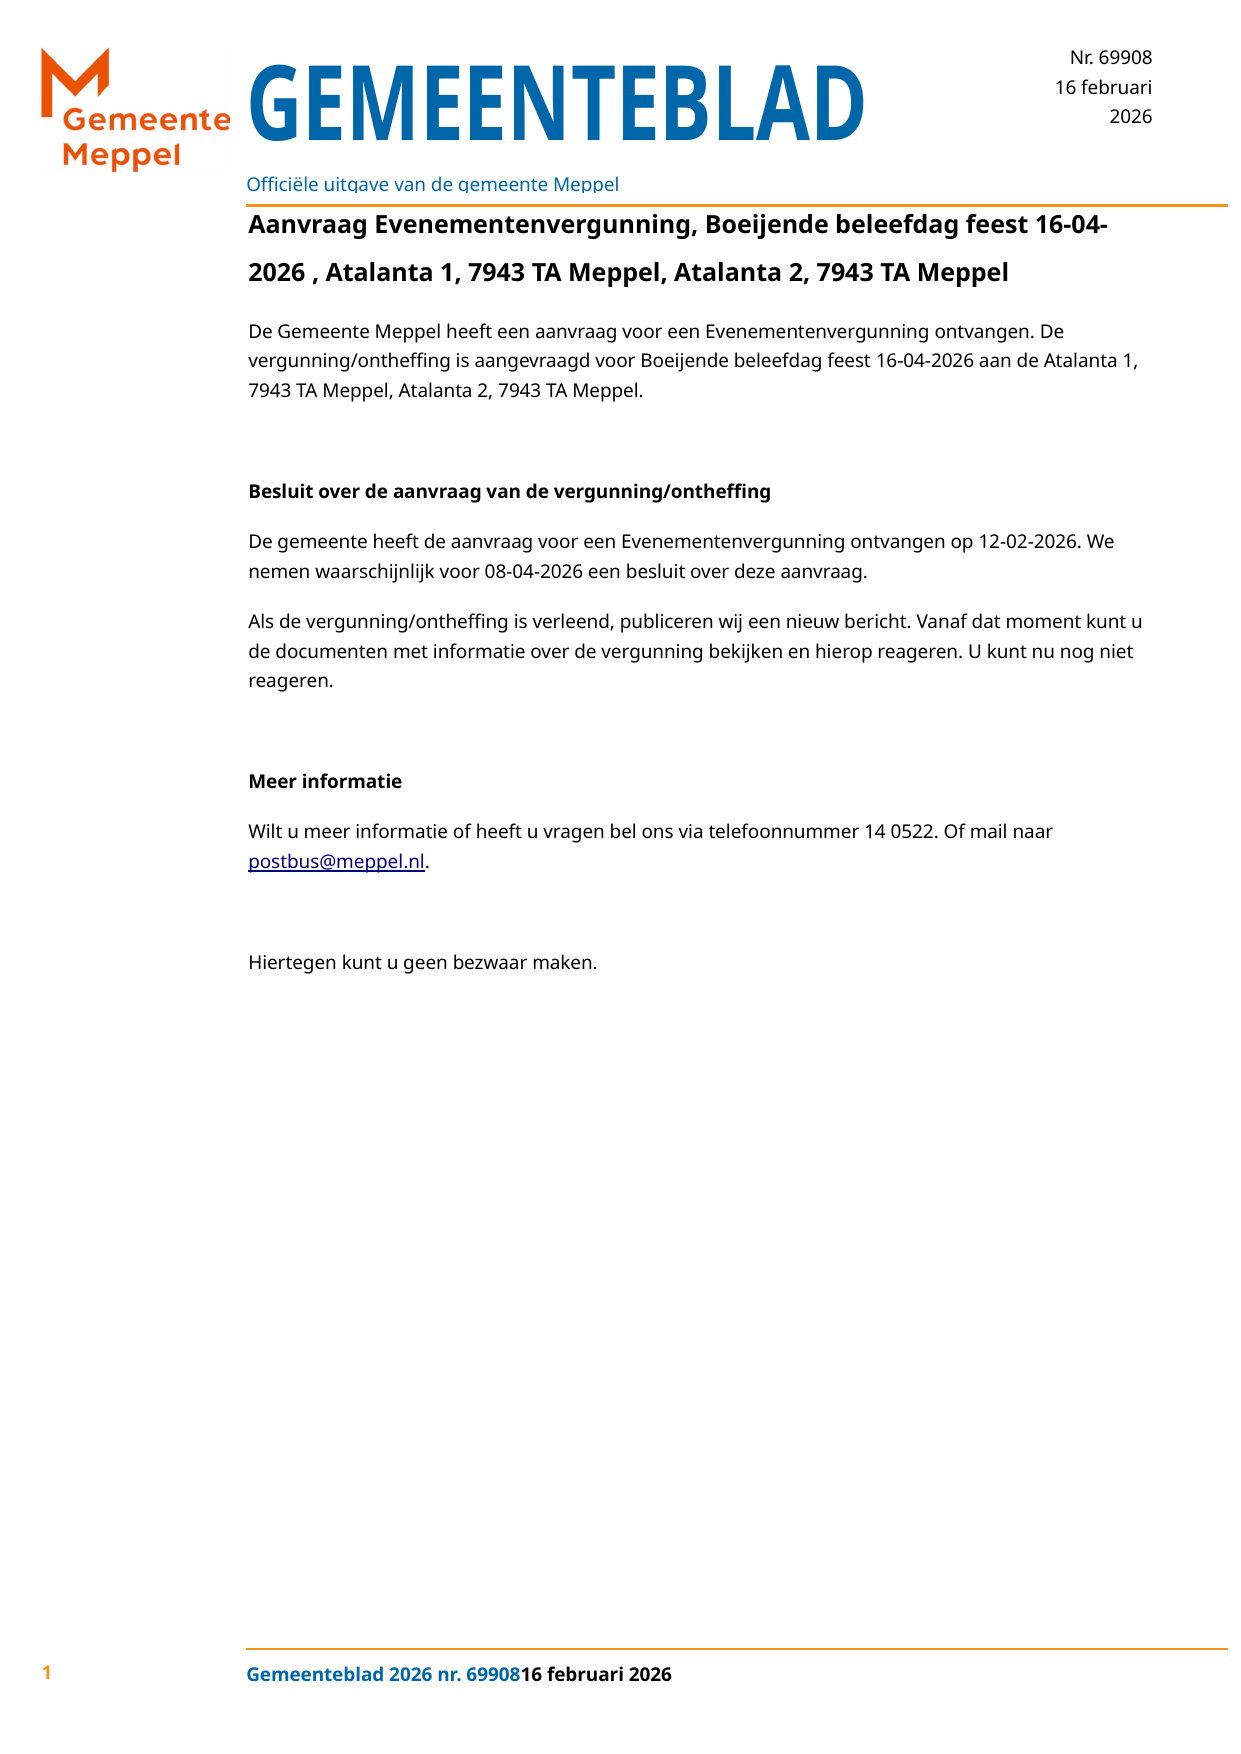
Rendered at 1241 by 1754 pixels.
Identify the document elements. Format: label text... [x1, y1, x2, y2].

text Als de vergunning/ontheffing is verleend, publiceren wij een nieuw bericht. Vanaf dat moment kunt u de documenten met informatie over de vergunning bekijken en hierop reageren. U kunt nu nog niet reageren. [248, 608, 1152, 693]
text Meer informatie [248, 768, 1152, 794]
text Aanvraag Evenementenvergunning, Boeijende beleefdag feest 16-04-2026 , Atalanta 1, 7943 TA Meppel, Atalanta 2, 7943 TA Meppel [248, 207, 1152, 288]
text Wilt u meer informatie of heeft u vragen bel ons via telefoonnummer 14 0522. Of mail naar postbus@meppel.nl. [248, 819, 1152, 874]
text Hiertegen kunt u geen bezwaar maken. [248, 949, 1152, 975]
text De Gemeente Meppel heeft een aanvraag voor een Evenementenvergunning ontvangen. De vergunning/ontheffing is aangevraagd voor Boeijende beleefdag feest 16-04-2026 aan de Atalanta 1, 7943 TA Meppel, Atalanta 2, 7943 TA Meppel. [248, 318, 1152, 403]
picture [41, 47, 231, 172]
text De gemeente heeft de aanvraag voor een Evenementenvergunning ontvangen op 12-02-2026. We nemen waarschijnlijk voor 08-04-2026 een besluit over deze aanvraag. [248, 528, 1152, 584]
text Besluit over de aanvraag van de vergunning/ontheffing [248, 478, 1152, 504]
